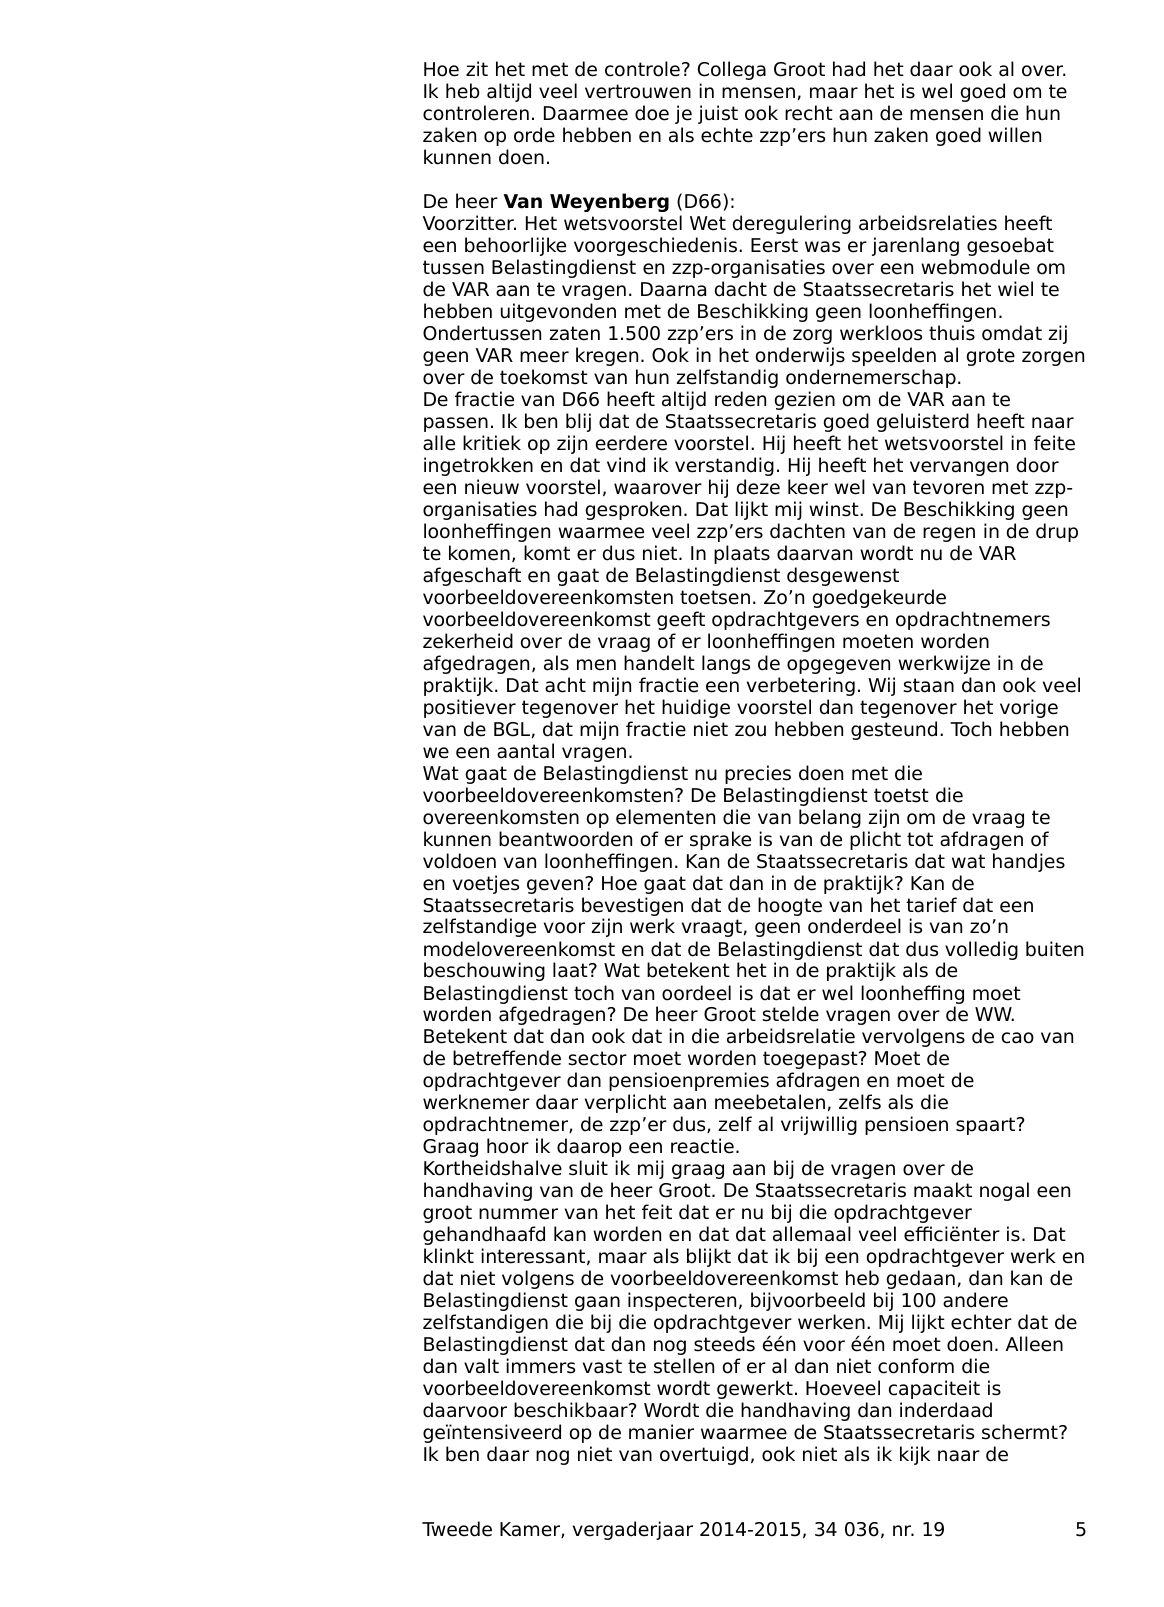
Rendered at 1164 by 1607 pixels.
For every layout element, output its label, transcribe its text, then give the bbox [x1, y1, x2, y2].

text Wat gaat de Belastingdienst nu precies doen met die voorbeeldovereenkomsten? De Belastingdienst toetst die overeenkomsten op elementen die van belang zijn om de vraag te kunnen beantwoorden of er sprake is van de plicht tot afdragen of voldoen van loonheffingen. Kan de Staatssecretaris dat wat handjes en voetjes geven? Hoe gaat dat dan in de praktijk? Kan de Staatssecretaris bevestigen dat de hoogte van het tarief dat een zelfstandige voor zijn werk vraagt, geen onderdeel is van zo’n modelovereenkomst en dat de Belastingdienst dat dus volledig buiten beschouwing laat? Wat betekent het in de praktijk als de Belastingdienst toch van oordeel is dat er wel loonheffing moet worden afgedragen? De heer Groot stelde vragen over de WW. Betekent dat dan ook dat in die arbeidsrelatie vervolgens de cao van de betreffende sector moet worden toegepast? Moet de opdrachtgever dan pensioenpremies afdragen en moet de werknemer daar verplicht aan meebetalen, zelfs als die opdrachtnemer, de zzp’er dus, zelf al vrijwillig pensioen spaart? Graag hoor ik daarop een reactie. [422, 763, 1087, 1158]
text Kortheidshalve sluit ik mij graag aan bij de vragen over de handhaving van de heer Groot. De Staatssecretaris maakt nogal een groot nummer van het feit dat er nu bij die opdrachtgever gehandhaafd kan worden en dat dat allemaal veel efficiënter is. Dat klinkt interessant, maar als blijkt dat ik bij een opdrachtgever werk en dat niet volgens de voorbeeldovereenkomst heb gedaan, dan kan de Belastingdienst gaan inspecteren, bijvoorbeeld bij 100 andere zelfstandigen die bij die opdrachtgever werken. Mij lijkt echter dat de Belastingdienst dat dan nog steeds één voor één moet doen. Alleen dan valt immers vast te stellen of er al dan niet conform die voorbeeldovereenkomst wordt gewerkt. Hoeveel capaciteit is daarvoor beschikbaar? Wordt die handhaving dan inderdaad geïntensiveerd op de manier waarmee de Staatssecretaris schermt? Ik ben daar nog niet van overtuigd, ook niet als ik kijk naar de [422, 1158, 1087, 1466]
text Voorzitter. Het wetsvoorstel Wet deregulering arbeidsrelaties heeft een behoorlijke voorgeschiedenis. Eerst was er jarenlang gesoebat tussen Belastingdienst en zzp-organisaties over een webmodule om de VAR aan te vragen. Daarna dacht de Staatssecretaris het wiel te hebben uitgevonden met de Beschikking geen loonheffingen. Ondertussen zaten 1.500 zzp’ers in de zorg werkloos thuis omdat zij geen VAR meer kregen. Ook in het onderwijs speelden al grote zorgen over de toekomst van hun zelfstandig ondernemerschap. [422, 213, 1087, 389]
text De heer Van Weyenberg (D66): [422, 191, 1087, 213]
text De fractie van D66 heeft altijd reden gezien om de VAR aan te passen. Ik ben blij dat de Staatssecretaris goed geluisterd heeft naar alle kritiek op zijn eerdere voorstel. Hij heeft het wetsvoorstel in feite ingetrokken en dat vind ik verstandig. Hij heeft het vervangen door een nieuw voorstel, waarover hij deze keer wel van tevoren met zzp-organisaties had gesproken. Dat lijkt mij winst. De Beschikking geen loonheffingen waarmee veel zzp’ers dachten van de regen in de drup te komen, komt er dus niet. In plaats daarvan wordt nu de VAR afgeschaft en gaat de Belastingdienst desgewenst voorbeeldovereenkomsten toetsen. Zo’n goedgekeurde voorbeeldovereenkomst geeft opdrachtgevers en opdrachtnemers zekerheid over de vraag of er loonheffingen moeten worden afgedragen, als men handelt langs de opgegeven werkwijze in de praktijk. Dat acht mijn fractie een verbetering. Wij staan dan ook veel positiever tegenover het huidige voorstel dan tegenover het vorige van de BGL, dat mijn fractie niet zou hebben gesteund. Toch hebben we een aantal vragen. [422, 389, 1087, 763]
text Hoe zit het met de controle? Collega Groot had het daar ook al over. Ik heb altijd veel vertrouwen in mensen, maar het is wel goed om te controleren. Daarmee doe je juist ook recht aan de mensen die hun zaken op orde hebben en als echte zzp’ers hun zaken goed willen kunnen doen. [422, 59, 1087, 169]
